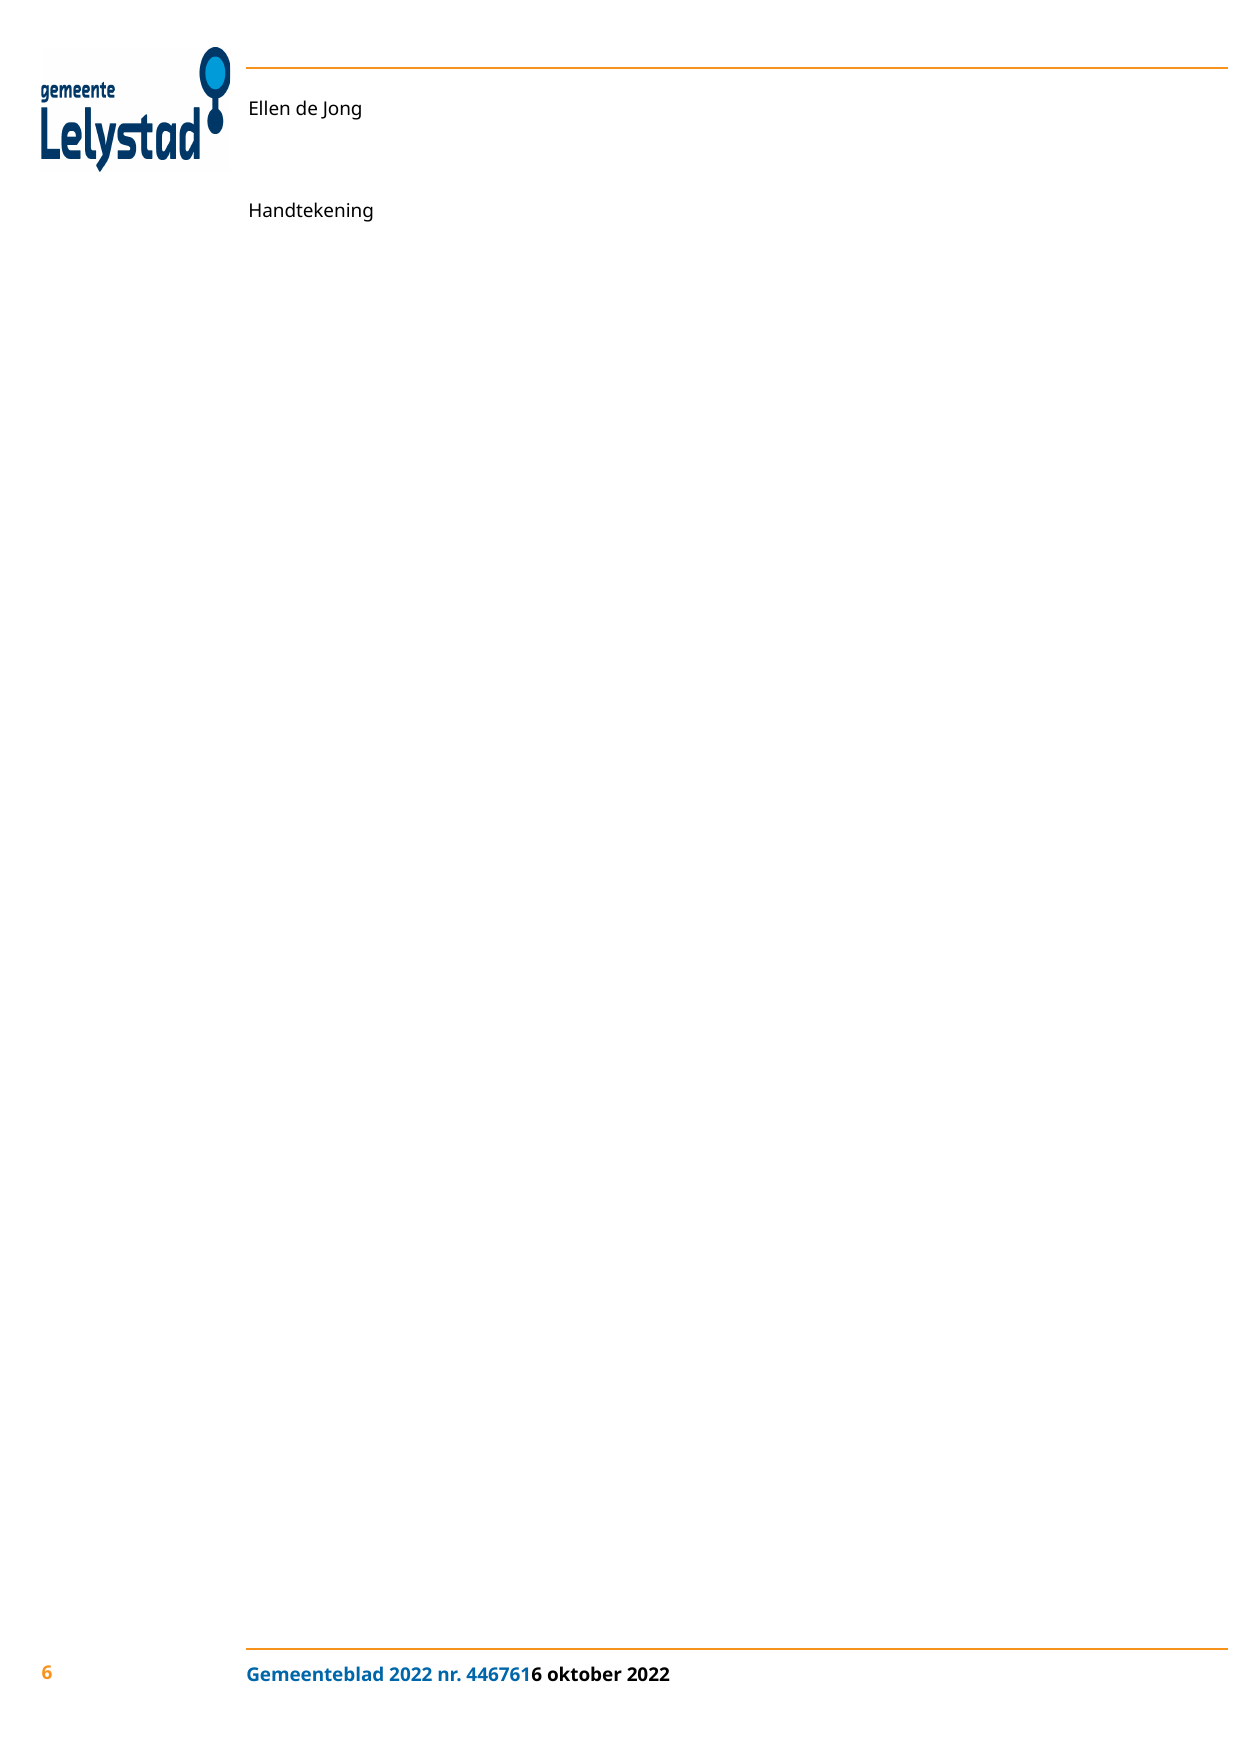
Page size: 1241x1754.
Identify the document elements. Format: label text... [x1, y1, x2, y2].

text Ellen de Jong [248, 95, 1152, 121]
picture [41, 47, 231, 172]
text Handtekening [248, 198, 1152, 223]
